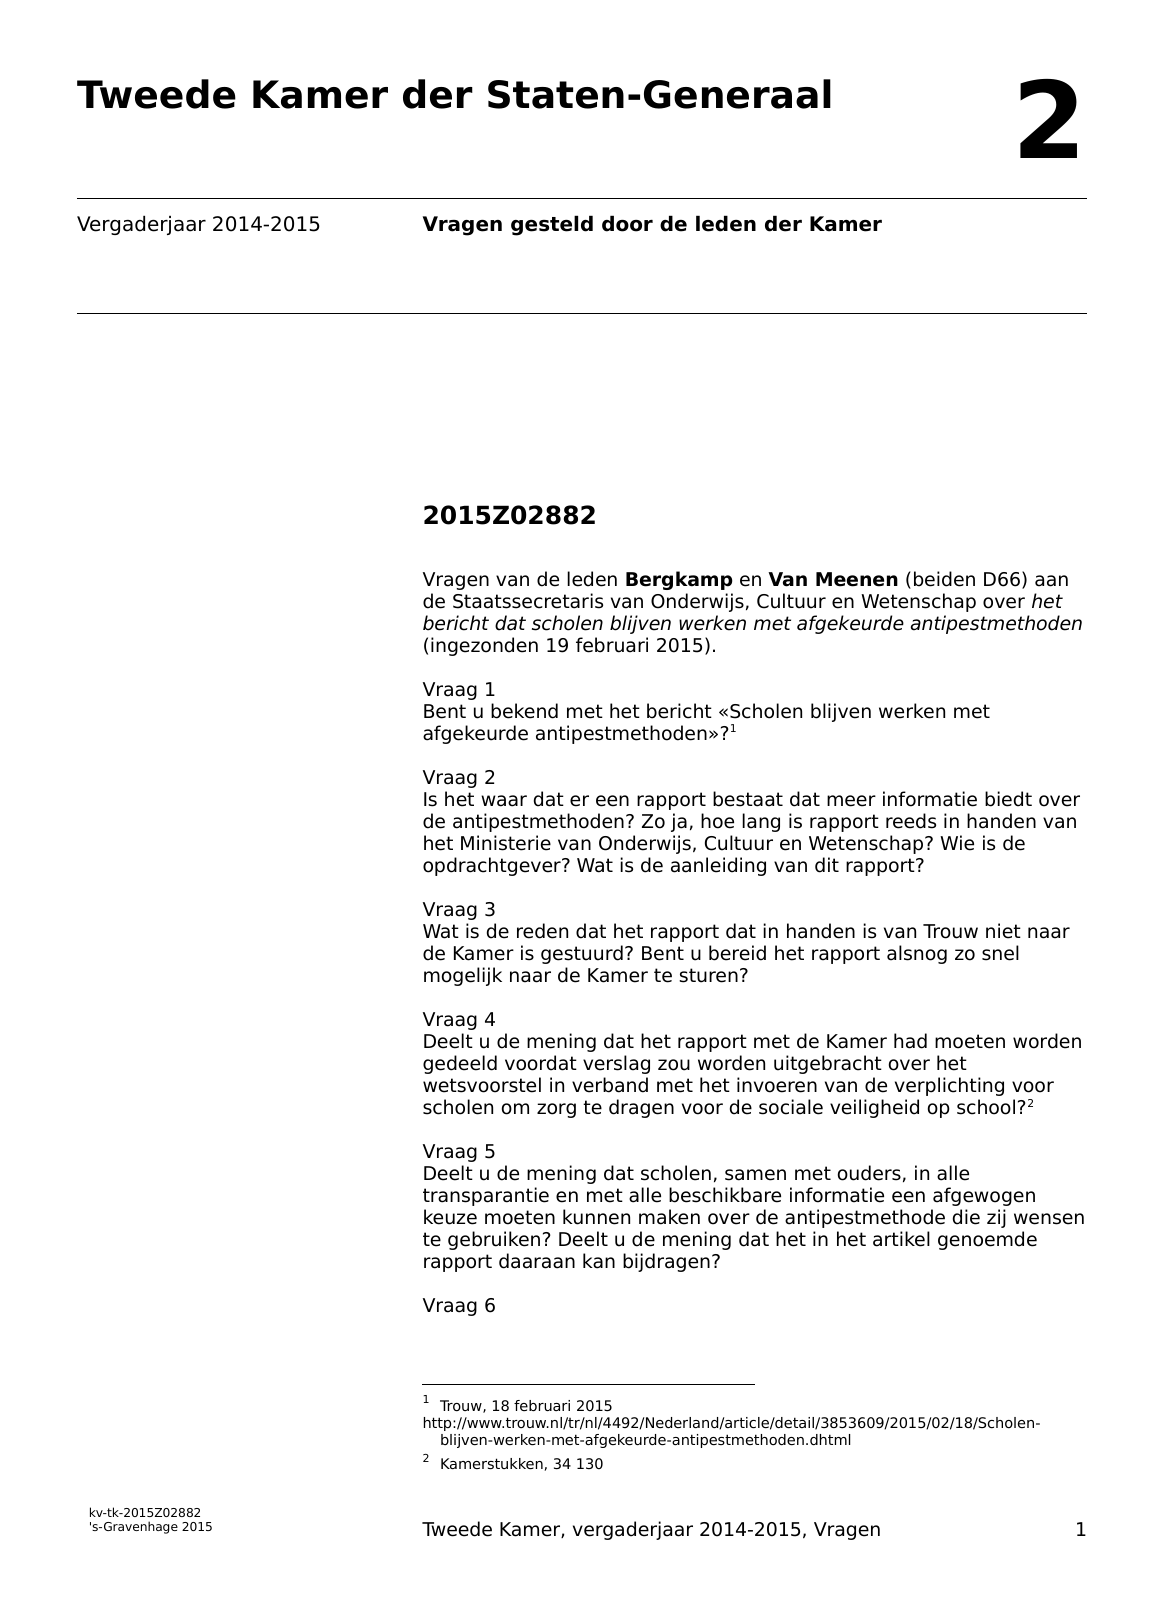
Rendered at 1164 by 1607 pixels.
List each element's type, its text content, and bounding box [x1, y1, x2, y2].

text Bent u bekend met het bericht «Scholen blijven werken met afgekeurde antipestmethoden»? [422, 701, 1087, 745]
text Wat is de reden dat het rapport dat in handen is van Trouw niet naar de Kamer is gestuurd? Bent u bereid het rapport alsnog zo snel mogelijk naar de Kamer te sturen? [422, 921, 1087, 987]
text Deelt u de mening dat het rapport met de Kamer had moeten worden gedeeld voordat verslag zou worden uitgebracht over het wetsvoorstel in verband met het invoeren van de verplichting voor scholen om zorg te dragen voor de sociale veiligheid op school? [422, 1031, 1087, 1119]
text Trouw, 18 februari 2015 [422, 1393, 1087, 1416]
text Vraag 3 [422, 899, 1087, 921]
text Deelt u de mening dat scholen, samen met ouders, in alle transparantie en met alle beschikbare informatie een afgewogen keuze moeten kunnen maken over de antipestmethode die zij wensen te gebruiken? Deelt u de mening dat het in het artikel genoemde rapport daaraan kan bijdragen? [422, 1163, 1087, 1273]
table_cell Vergaderjaar 2014-2015 [77, 199, 422, 313]
text Kamerstukken, 34 130 [422, 1452, 1087, 1474]
text 's-Gravenhage 2015 [88, 1520, 323, 1534]
table_header 2 [886, 59, 1087, 198]
text http://www.trouw.nl/tr/nl/4492/Nederland/article/detail/3853609/2015/02/18/Scholen-blijven-werken-met-afgekeurde-antipestmethoden.dhtml [422, 1416, 1087, 1449]
text kv-tk-2015Z02882 [88, 1506, 323, 1520]
table_cell Vragen gesteld door de leden der Kamer [422, 199, 1087, 313]
text Is het waar dat er een rapport bestaat dat meer informatie biedt over de antipestmethoden? Zo ja, hoe lang is rapport reeds in handen van het Ministerie van Onderwijs, Cultuur en Wetenschap? Wie is de opdrachtgever? Wat is de aanleiding van dit rapport? [422, 789, 1087, 877]
text 2015Z02882 [422, 501, 1087, 531]
text Vraag 4 [422, 1009, 1087, 1031]
text Vraag 1 [422, 679, 1087, 701]
text Vraag 2 [422, 767, 1087, 789]
text Vraag 5 [422, 1141, 1087, 1163]
table_header Tweede Kamer der Staten-Generaal [77, 59, 886, 198]
text Vragen van de leden Bergkamp en Van Meenen (beiden D66) aan de Staatssecretaris van Onderwijs, Cultuur en Wetenschap over het bericht dat scholen blijven werken met afgekeurde antipestmethoden (ingezonden 19 februari 2015). [422, 569, 1087, 657]
text Vraag 6 [422, 1295, 1087, 1317]
